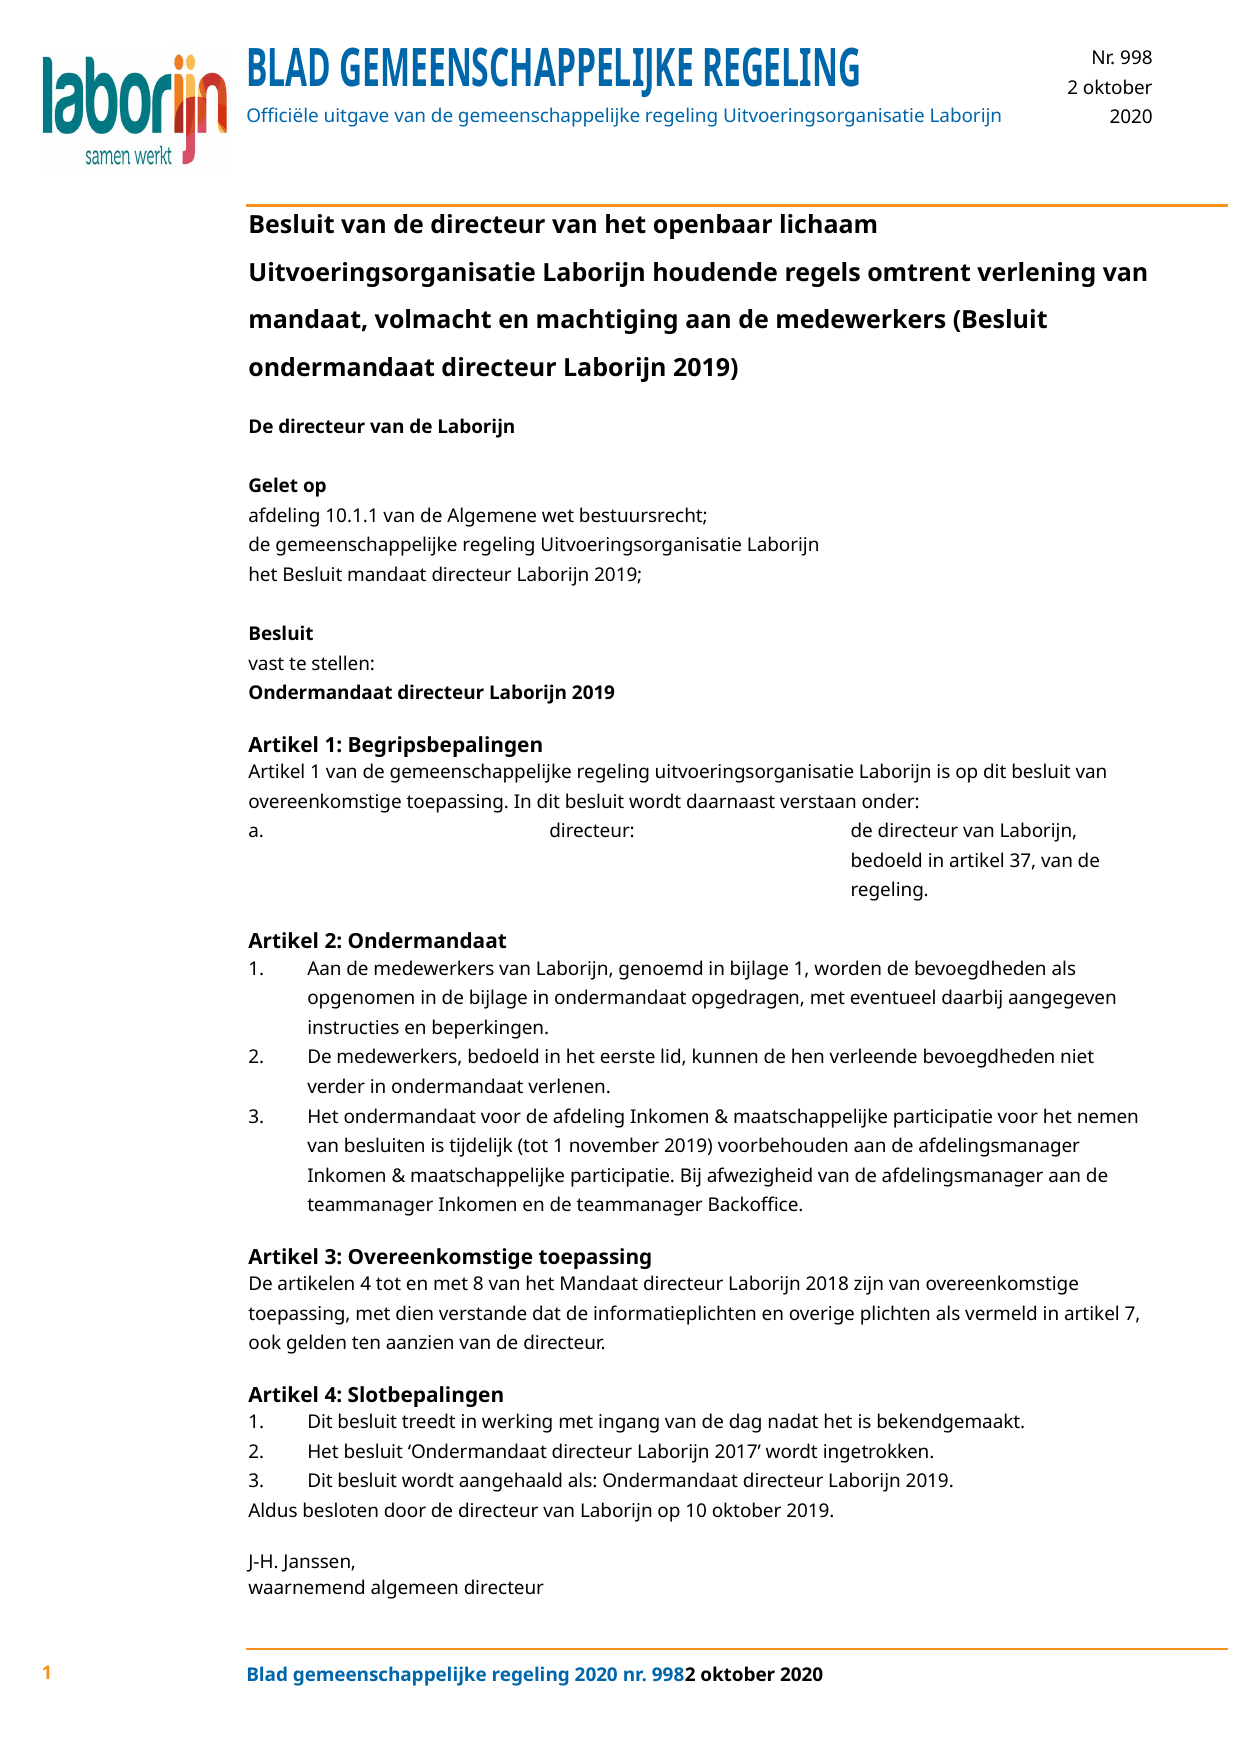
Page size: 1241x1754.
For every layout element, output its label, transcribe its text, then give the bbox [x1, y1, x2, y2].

list Aan de medewerkers van Laborijn, genoemd in bijlage 1, worden de bevoegdheden als opgenomen in de bijlage in ondermandaat opgedragen, met eventueel daarbij aangegeven instructies en beperkingen. [248, 955, 1152, 1040]
table_header de directeur van Laborijn, bedoeld in artikel 37, van de regeling. [850, 818, 1152, 902]
text Artikel 4: Slotbepalingen [248, 1380, 1152, 1408]
text de gemeenschappelijke regeling Uitvoeringsorganisatie Laborijn [248, 531, 1152, 557]
text Ondermandaat directeur Laborijn 2019 [248, 679, 1152, 705]
text Aldus besloten door de directeur van Laborijn op 10 oktober 2019. [248, 1497, 1152, 1523]
table_header [248, 818, 549, 902]
text Besluit van de directeur van het openbaar lichaam Uitvoeringsorganisatie Laborijn houdende regels omtrent verlening van mandaat, volmacht en machtiging aan de medewerkers (Besluit ondermandaat directeur Laborijn 2019) [248, 207, 1152, 384]
table_header directeur: [549, 818, 850, 902]
text Artikel 3: Overeenkomstige toepassing [248, 1242, 1152, 1270]
list Het ondermandaat voor de afdeling Inkomen & maatschappelijke participatie voor het nemen van besluiten is tijdelijk (tot 1 november 2019) voorbehouden aan de afdelingsmanager Inkomen & maatschappelijke participatie. Bij afwezigheid van de afdelingsmanager aan de teammanager Inkomen en de teammanager Backoffice. [248, 1103, 1152, 1217]
text Artikel 2: Ondermandaat [248, 926, 1152, 955]
text vast te stellen: [248, 650, 1152, 676]
text afdeling 10.1.1 van de Algemene wet bestuursrecht; [248, 502, 1152, 528]
text De directeur van de Laborijn [248, 413, 1152, 439]
text waarnemend algemeen directeur [248, 1574, 1152, 1600]
text De artikelen 4 tot en met 8 van het Mandaat directeur Laborijn 2018 zijn van overeenkomstige toepassing, met dien verstande dat de informatieplichten en overige plichten als vermeld in artikel 7, ook gelden ten aanzien van de directeur. [248, 1270, 1152, 1355]
list De medewerkers, bedoeld in het eerste lid, kunnen de hen verleende bevoegdheden niet verder in ondermandaat verlenen. [248, 1044, 1152, 1099]
list Dit besluit treedt in werking met ingang van de dag nadat het is bekendgemaakt. [248, 1408, 1152, 1434]
text Artikel 1 van de gemeenschappelijke regeling uitvoeringsorganisatie Laborijn is op dit besluit van overeenkomstige toepassing. In dit besluit wordt daarnaast verstaan onder: [248, 758, 1152, 813]
list Dit besluit wordt aangehaald als: Ondermandaat directeur Laborijn 2019. [248, 1468, 1152, 1493]
text Besluit [248, 620, 1152, 646]
picture [41, 47, 231, 172]
text het Besluit mandaat directeur Laborijn 2019; [248, 561, 1152, 587]
text J-H. Janssen, [248, 1549, 1152, 1574]
list Het besluit ‘Ondermandaat directeur Laborijn 2017’ wordt ingetrokken. [248, 1438, 1152, 1464]
text Artikel 1: Begripsbepalingen [248, 730, 1152, 758]
text Gelet op [248, 472, 1152, 498]
